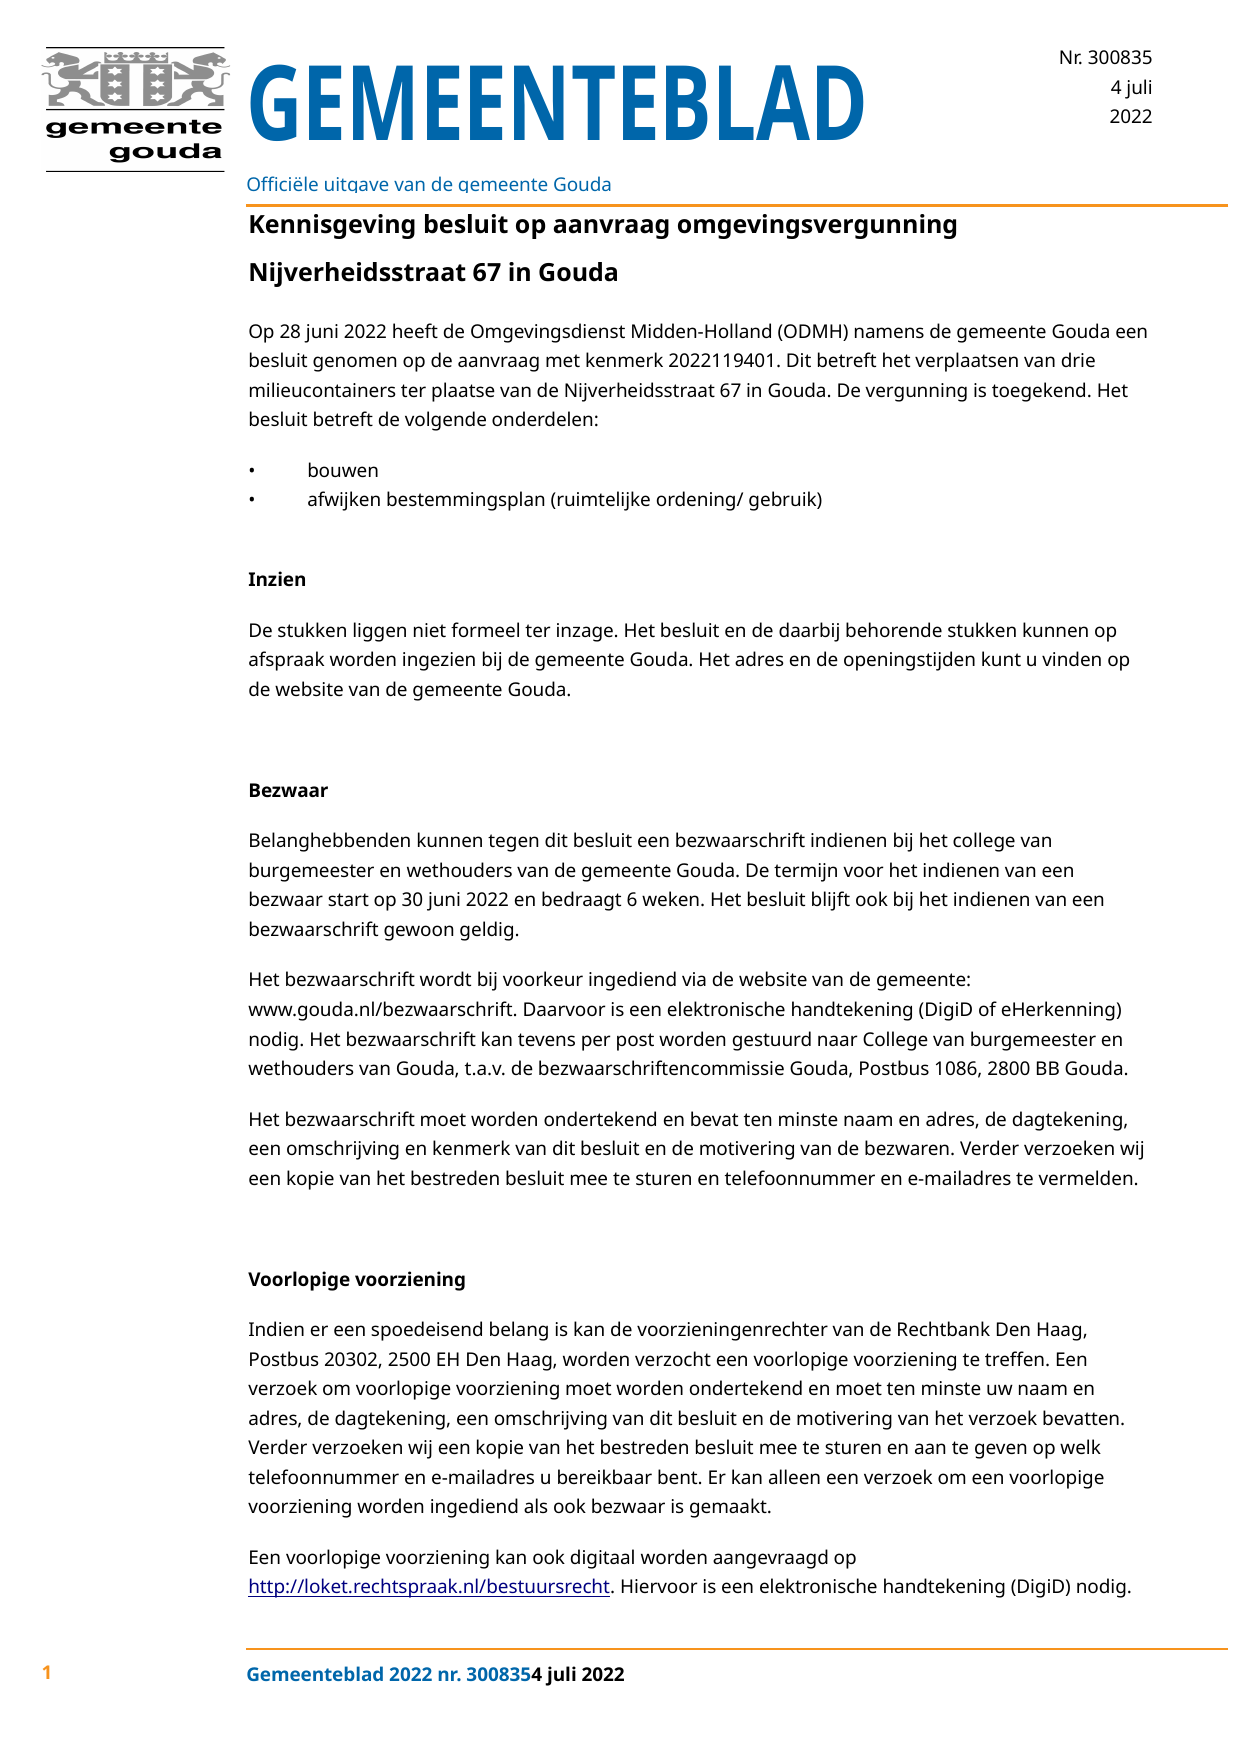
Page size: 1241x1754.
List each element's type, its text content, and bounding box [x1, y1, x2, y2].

text Indien er een spoedeisend belang is kan de voorzieningenrechter van de Rechtbank Den Haag, Postbus 20302, 2500 EH Den Haag, worden verzocht een voorlopige voorziening te treffen. Een verzoek om voorlopige voorziening moet worden ondertekend en moet ten minste uw naam en adres, de dagtekening, een omschrijving van dit besluit en de motivering van het verzoek bevatten. Verder verzoeken wij een kopie van het bestreden besluit mee te sturen en aan te geven op welk telefoonnummer en e-mailadres u bereikbaar bent. Er kan alleen een verzoek om een voorlopige voorziening worden ingediend als ook bezwaar is gemaakt. [248, 1316, 1152, 1519]
text Kennisgeving besluit op aanvraag omgevingsvergunning Nijverheidsstraat 67 in Gouda [248, 207, 1152, 288]
text Het bezwaarschrift wordt bij voorkeur ingediend via de website van de gemeente: www.gouda.nl/bezwaarschrift. Daarvoor is een elektronische handtekening (DigiD of eHerkenning) nodig. Het bezwaarschrift kan tevens per post worden gestuurd naar College van burgemeester en wethouders van Gouda, t.a.v. de bezwaarschriftencommissie Gouda, Postbus 1086, 2800 BB Gouda. [248, 967, 1152, 1081]
text Bezwaar [248, 777, 1152, 803]
text Het bezwaarschrift moet worden ondertekend en bevat ten minste naam en adres, de dagtekening, een omschrijving en kenmerk van dit besluit en de motivering van de bezwaren. Verder verzoeken wij een kopie van het bestreden besluit mee te sturen en telefoonnummer en e-mailadres te vermelden. [248, 1106, 1152, 1191]
text Een voorlopige voorziening kan ook digitaal worden aangevraagd op http://loket.rechtspraak.nl/bestuursrecht. Hiervoor is een elektronische handtekening (DigiD) nodig. [248, 1544, 1152, 1599]
picture [41, 47, 231, 172]
text Inzien [248, 567, 1152, 592]
text Op 28 juni 2022 heeft de Omgevingsdienst Midden-Holland (ODMH) namens de gemeente Gouda een besluit genomen op de aanvraag met kenmerk 2022119401. Dit betreft het verplaatsen van drie milieucontainers ter plaatse van de Nijverheidsstraat 67 in Gouda. De vergunning is toegekend. Het besluit betreft de volgende onderdelen: [248, 318, 1152, 432]
text Belanghebbenden kunnen tegen dit besluit een bezwaarschrift indienen bij het college van burgemeester en wethouders van de gemeente Gouda. De termijn voor het indienen van een bezwaar start op 30 juni 2022 en bedraagt 6 weken. Het besluit blijft ook bij het indienen van een bezwaarschrift gewoon geldig. [248, 827, 1152, 942]
text Voorlopige voorziening [248, 1266, 1152, 1292]
list afwijken bestemmingsplan (ruimtelijke ordening/ gebruik) [248, 487, 1152, 512]
text De stukken liggen niet formeel ter inzage. Het besluit en de daarbij behorende stukken kunnen op afspraak worden ingezien bij de gemeente Gouda. Het adres en de openingstijden kunt u vinden op de website van de gemeente Gouda. [248, 617, 1152, 702]
list bouwen [248, 457, 1152, 483]
